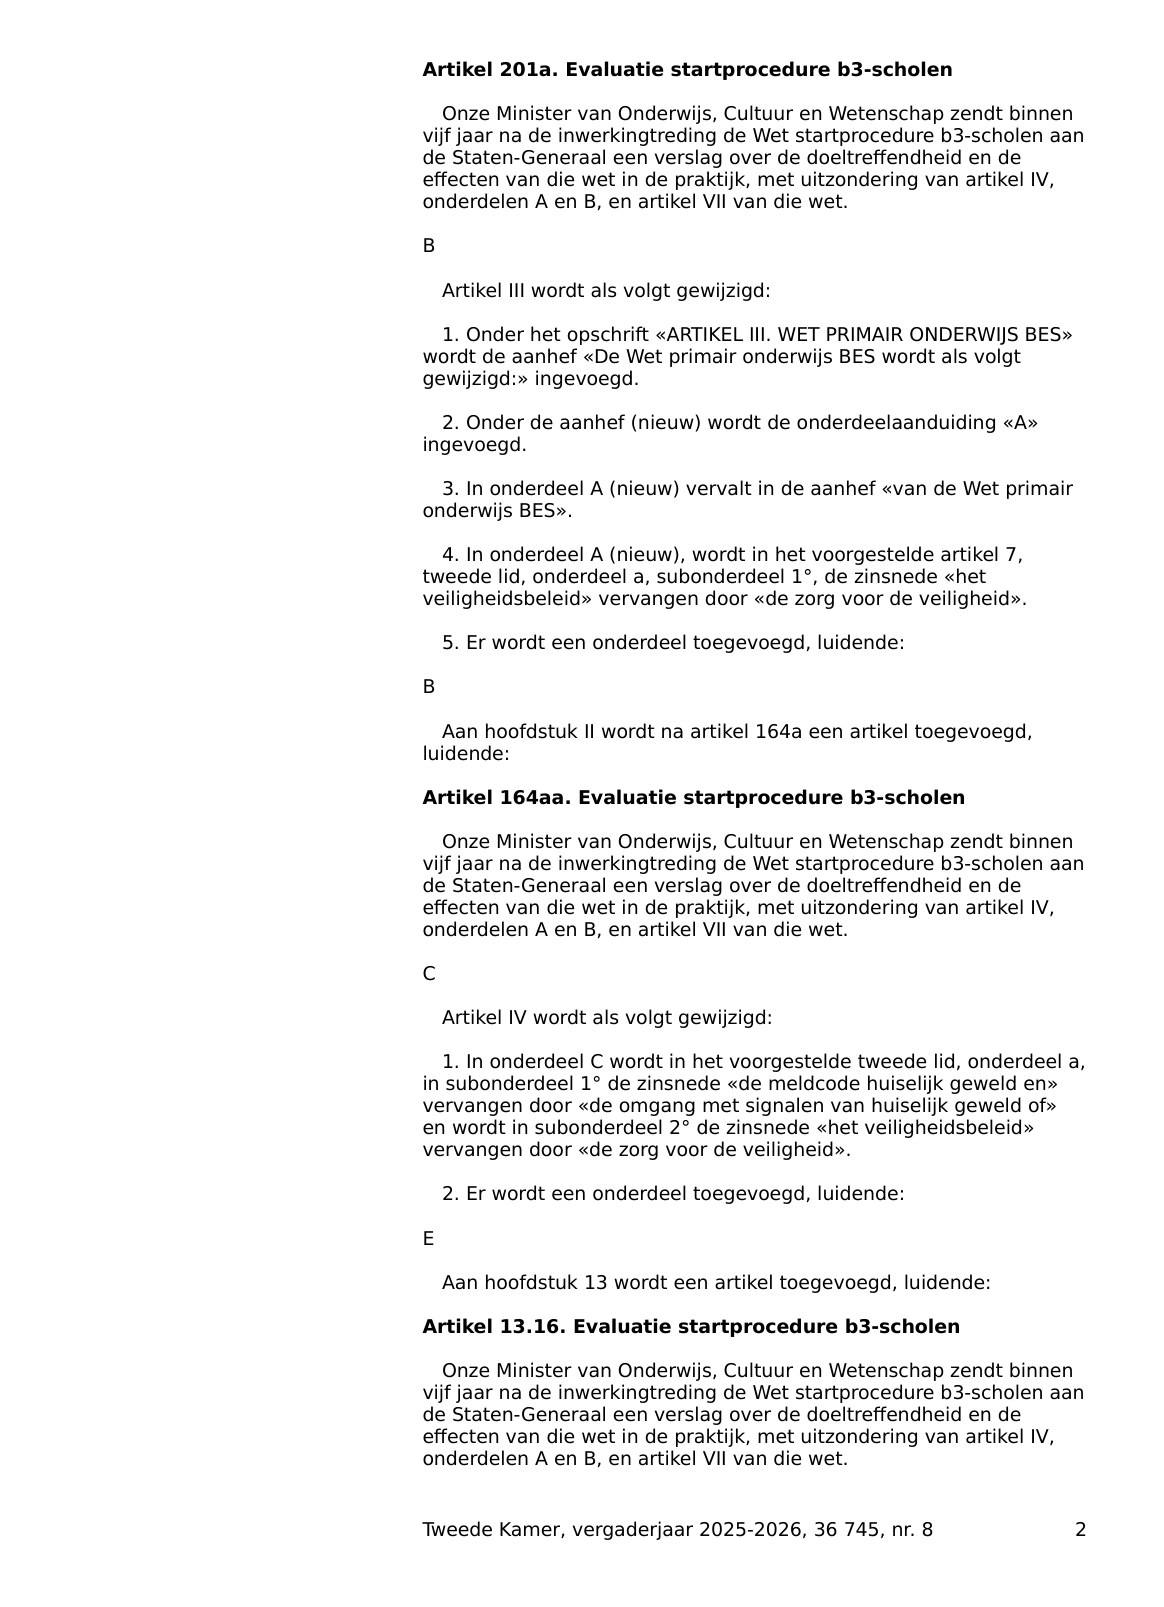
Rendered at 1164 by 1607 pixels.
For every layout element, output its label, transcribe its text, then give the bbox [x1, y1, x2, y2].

text 5. Er wordt een onderdeel toegevoegd, luidende: [422, 632, 1087, 654]
subtitle B [422, 235, 1087, 257]
text 1. Onder het opschrift «ARTIKEL III. WET PRIMAIR ONDERWIJS BES» wordt de aanhef «De Wet primair onderwijs BES wordt als volgt gewijzigd:» ingevoegd. [422, 324, 1087, 389]
text 3. In onderdeel A (nieuw) vervalt in de aanhef «van de Wet primair onderwijs BES». [422, 478, 1087, 522]
subtitle Artikel 13.16. Evaluatie startprocedure b3-scholen [422, 1316, 1087, 1338]
text 1. In onderdeel C wordt in het voorgestelde tweede lid, onderdeel a, in subonderdeel 1° de zinsnede «de meldcode huiselijk geweld en» vervangen door «de omgang met signalen van huiselijk geweld of» en wordt in subonderdeel 2° de zinsnede «het veiligheidsbeleid» vervangen door «de zorg voor de veiligheid». [422, 1051, 1087, 1161]
text 4. In onderdeel A (nieuw), wordt in het voorgestelde artikel 7, tweede lid, onderdeel a, subonderdeel 1°, de zinsnede «het veiligheidsbeleid» vervangen door «de zorg voor de veiligheid». [422, 544, 1087, 610]
subtitle C [422, 963, 1087, 985]
text Artikel IV wordt als volgt gewijzigd: [422, 1007, 1087, 1029]
text 2. Er wordt een onderdeel toegevoegd, luidende: [422, 1183, 1087, 1205]
text Artikel III wordt als volgt gewijzigd: [422, 279, 1087, 301]
text Aan hoofdstuk II wordt na artikel 164a een artikel toegevoegd, luidende: [422, 721, 1087, 764]
subtitle B [422, 676, 1087, 698]
text Aan hoofdstuk 13 wordt een artikel toegevoegd, luidende: [422, 1272, 1087, 1294]
text Onze Minister van Onderwijs, Cultuur en Wetenschap zendt binnen vijf jaar na de inwerkingtreding de Wet startprocedure b3-scholen aan de Staten-Generaal een verslag over de doeltreffendheid en de effecten van die wet in de praktijk, met uitzondering van artikel IV, onderdelen A en B, en artikel VII van die wet. [422, 103, 1087, 213]
text 2. Onder de aanhef (nieuw) wordt de onderdeelaanduiding «A» ingevoegd. [422, 412, 1087, 456]
subtitle Artikel 201a. Evaluatie startprocedure b3-scholen [422, 59, 1087, 81]
text Onze Minister van Onderwijs, Cultuur en Wetenschap zendt binnen vijf jaar na de inwerkingtreding de Wet startprocedure b3-scholen aan de Staten-Generaal een verslag over de doeltreffendheid en de effecten van die wet in de praktijk, met uitzondering van artikel IV, onderdelen A en B, en artikel VII van die wet. [422, 831, 1087, 941]
subtitle E [422, 1227, 1087, 1249]
text Onze Minister van Onderwijs, Cultuur en Wetenschap zendt binnen vijf jaar na de inwerkingtreding de Wet startprocedure b3-scholen aan de Staten-Generaal een verslag over de doeltreffendheid en de effecten van die wet in de praktijk, met uitzondering van artikel IV, onderdelen A en B, en artikel VII van die wet. [422, 1360, 1087, 1470]
subtitle Artikel 164aa. Evaluatie startprocedure b3-scholen [422, 787, 1087, 809]
